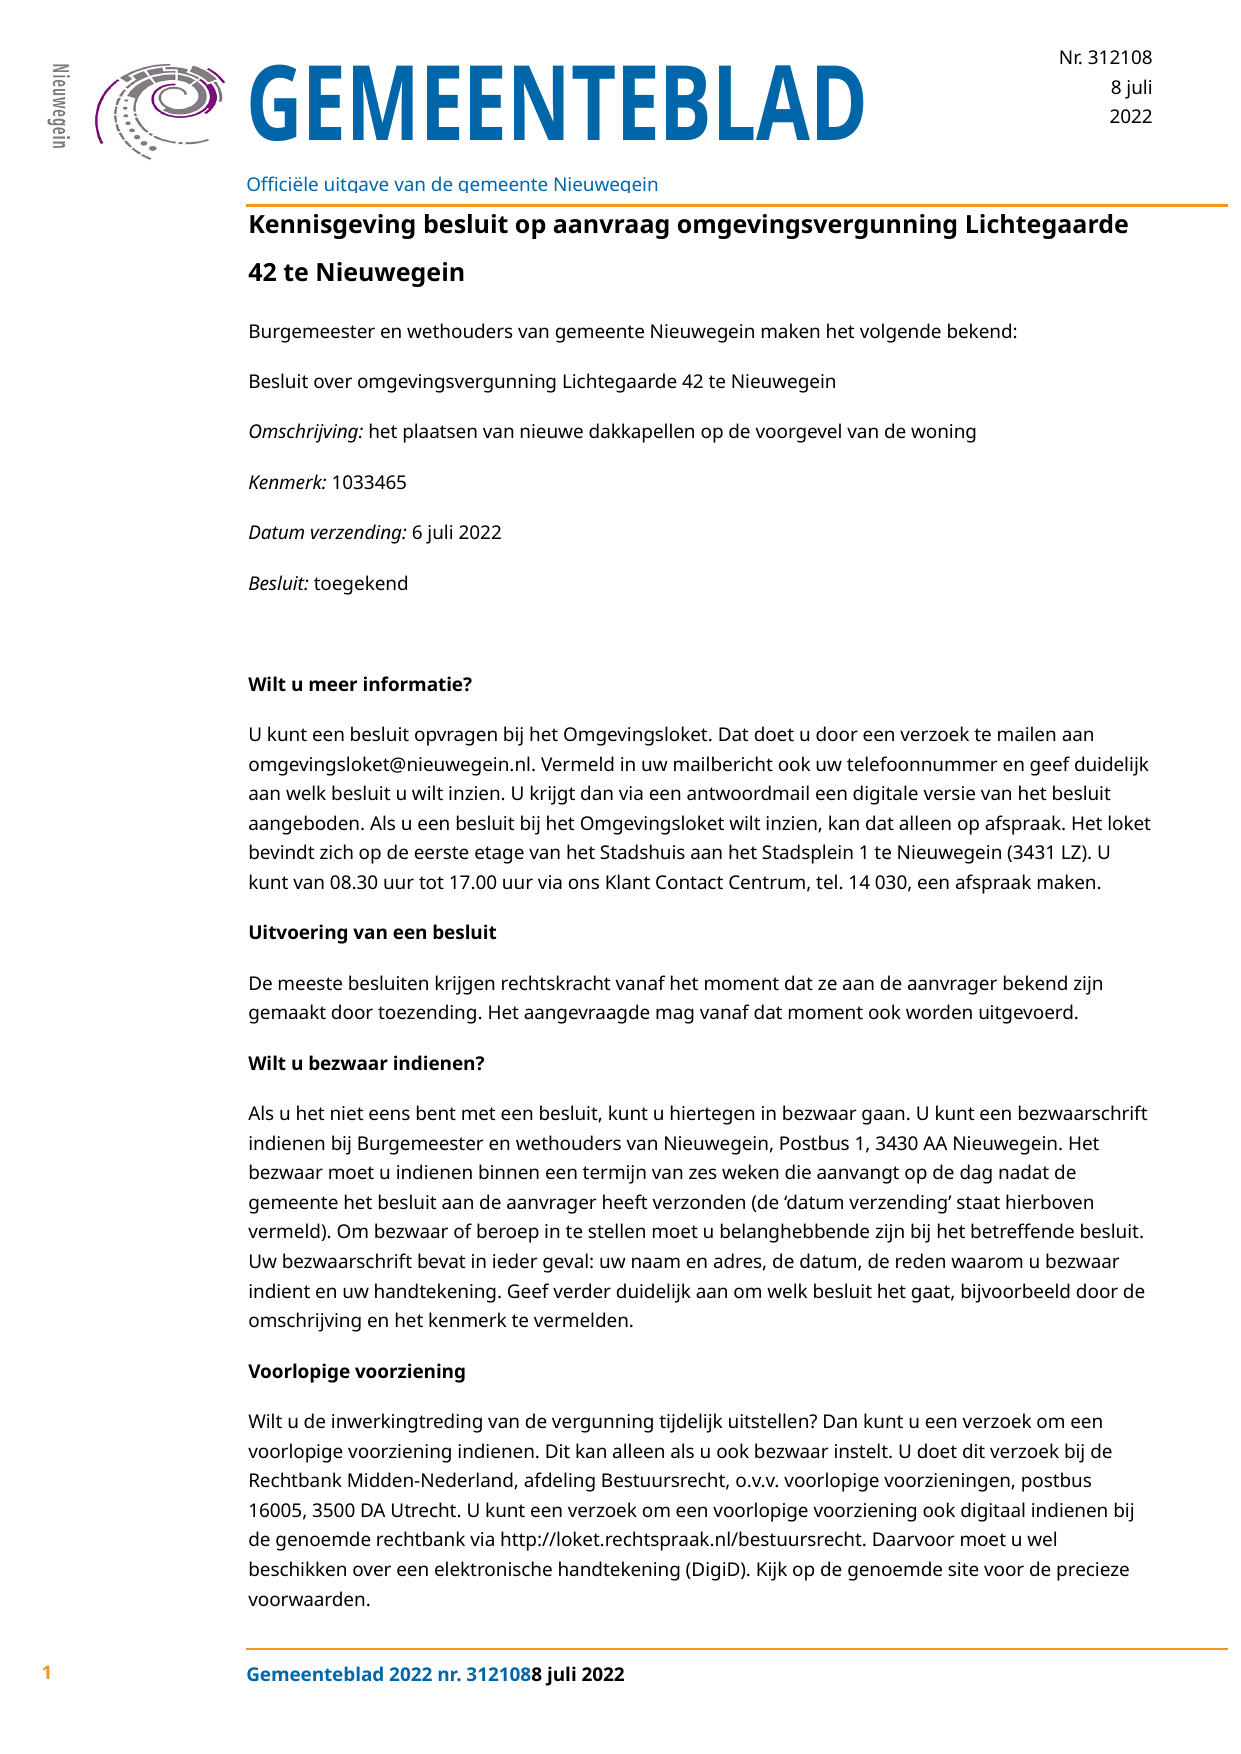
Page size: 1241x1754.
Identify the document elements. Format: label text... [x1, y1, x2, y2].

text Burgemeester en wethouders van gemeente Nieuwegein maken het volgende bekend: [248, 318, 1152, 344]
text Als u het niet eens bent met een besluit, kunt u hiertegen in bezwaar gaan. U kunt een bezwaarschrift indienen bij Burgemeester en wethouders van Nieuwegein, Postbus 1, 3430 AA Nieuwegein. Het bezwaar moet u indienen binnen een termijn van zes weken die aanvangt op de dag nadat de gemeente het besluit aan de aanvrager heeft verzonden (de ‘datum verzending’ staat hierboven vermeld). Om bezwaar of beroep in te stellen moet u belanghebbende zijn bij het betreffende besluit. Uw bezwaarschrift bevat in ieder geval: uw naam en adres, de datum, de reden waarom u bezwaar indient en uw handtekening. Geef verder duidelijk aan om welk besluit het gaat, bijvoorbeeld door de omschrijving en het kenmerk te vermelden. [248, 1100, 1152, 1333]
text Uitvoering van een besluit [248, 919, 1152, 945]
text Voorlopige voorziening [248, 1358, 1152, 1384]
text Besluit over omgevingsvergunning Lichtegaarde 42 te Nieuwegein [248, 368, 1152, 394]
picture [41, 47, 231, 172]
text Wilt u de inwerkingtreding van de vergunning tijdelijk uitstellen? Dan kunt u een verzoek om een voorlopige voorziening indienen. Dit kan alleen als u ook bezwaar instelt. U doet dit verzoek bij de Rechtbank Midden-Nederland, afdeling Bestuursrecht, o.v.v. voorlopige voorzieningen, postbus 16005, 3500 DA Utrecht. U kunt een verzoek om een voorlopige voorziening ook digitaal indienen bij de genoemde rechtbank via http://loket.rechtspraak.nl/bestuursrecht. Daarvoor moet u wel beschikken over een elektronische handtekening (DigiD). Kijk op de genoemde site voor de precieze voorwaarden. [248, 1408, 1152, 1612]
text U kunt een besluit opvragen bij het Omgevingsloket. Dat doet u door een verzoek te mailen aan omgevingsloket@nieuwegein.nl. Vermeld in uw mailbericht ook uw telefoonnummer en geef duidelijk aan welk besluit u wilt inzien. U krijgt dan via een antwoordmail een digitale versie van het besluit aangeboden. Als u een besluit bij het Omgevingsloket wilt inzien, kan dat alleen op afspraak. Het loket bevindt zich op de eerste etage van het Stadshuis aan het Stadsplein 1 te Nieuwegein (3431 LZ). U kunt van 08.30 uur tot 17.00 uur via ons Klant Contact Centrum, tel. 14 030, een afspraak maken. [248, 721, 1152, 895]
text Wilt u meer informatie? [248, 671, 1152, 697]
text Kenmerk: 1033465 [248, 469, 1152, 495]
text Wilt u bezwaar indienen? [248, 1050, 1152, 1076]
text Kennisgeving besluit op aanvraag omgevingsvergunning Lichtegaarde 42 te Nieuwegein [248, 207, 1152, 288]
text De meeste besluiten krijgen rechtskracht vanaf het moment dat ze aan de aanvrager bekend zijn gemaakt door toezending. Het aangevraagde mag vanaf dat moment ook worden uitgevoerd. [248, 970, 1152, 1025]
text Besluit: toegekend [248, 570, 1152, 596]
text Omschrijving: het plaatsen van nieuwe dakkapellen op de voorgevel van de woning [248, 419, 1152, 444]
text Datum verzending: 6 juli 2022 [248, 519, 1152, 545]
